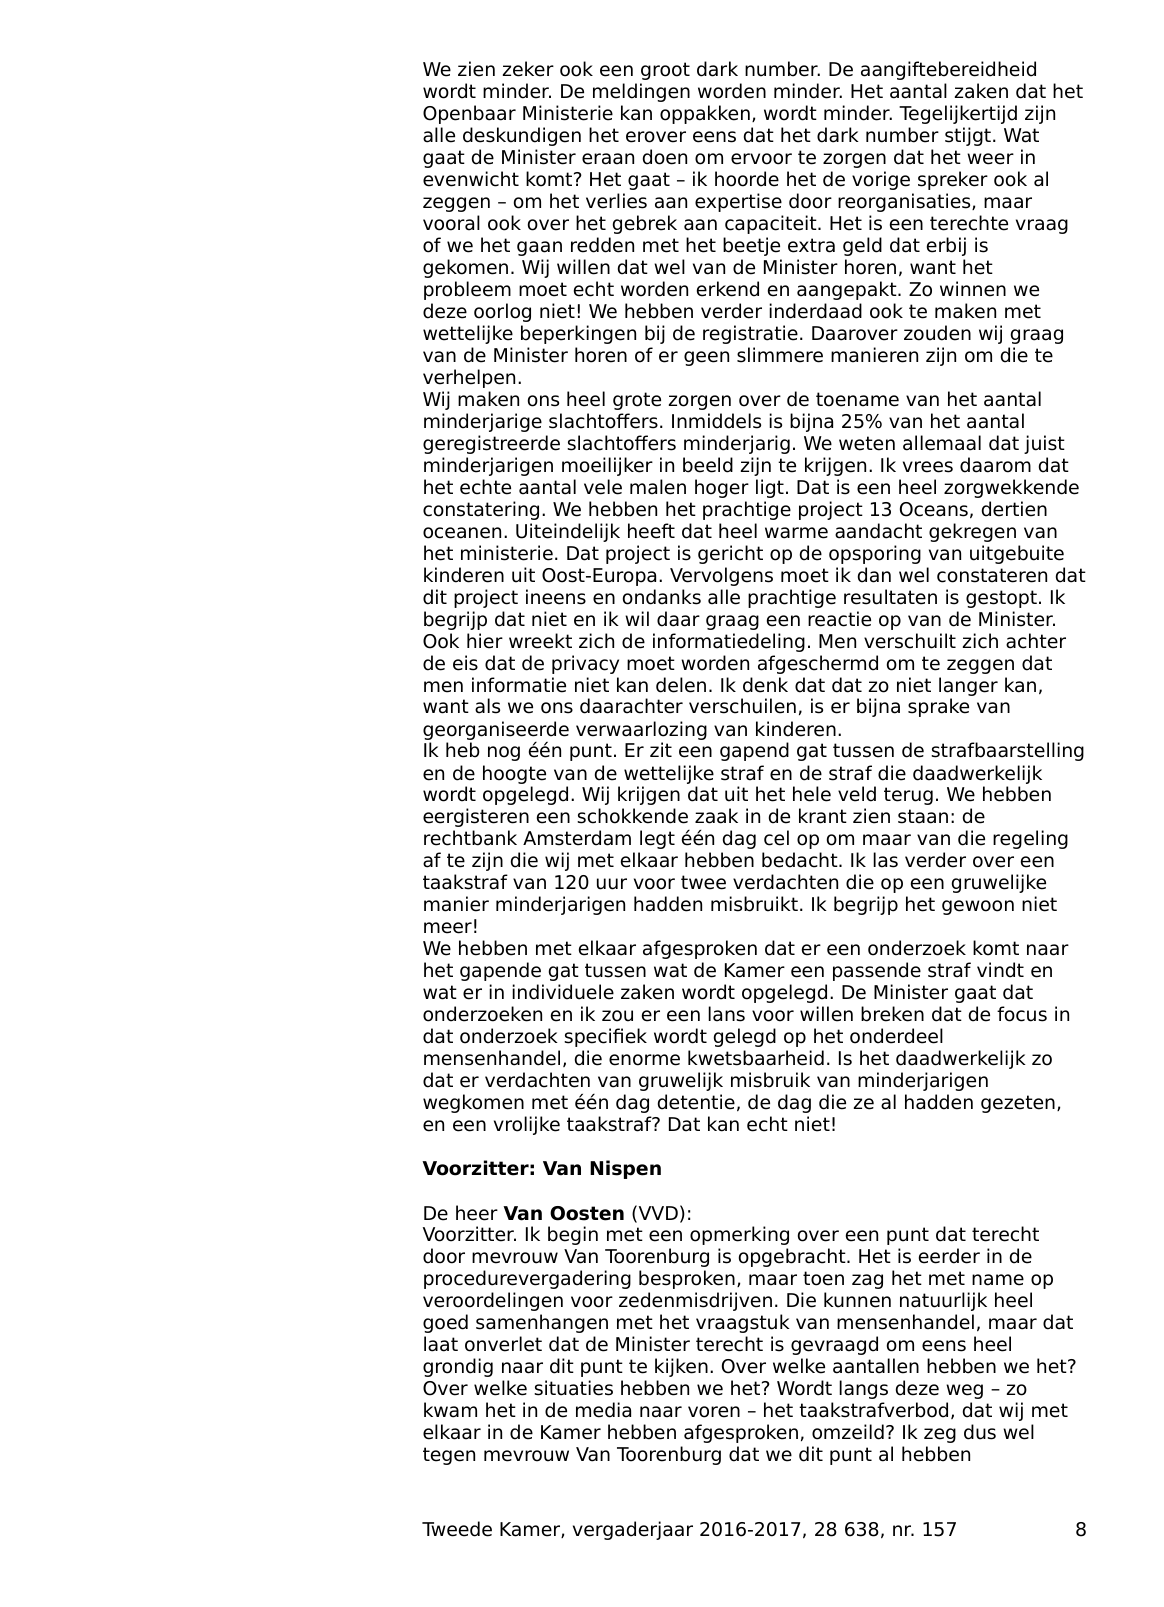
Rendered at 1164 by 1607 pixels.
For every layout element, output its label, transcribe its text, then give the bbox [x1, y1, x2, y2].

text We zien zeker ook een groot dark number. De aangiftebereidheid wordt minder. De meldingen worden minder. Het aantal zaken dat het Openbaar Ministerie kan oppakken, wordt minder. Tegelijkertijd zijn alle deskundigen het erover eens dat het dark number stijgt. Wat gaat de Minister eraan doen om ervoor te zorgen dat het weer in evenwicht komt? Het gaat – ik hoorde het de vorige spreker ook al zeggen – om het verlies aan expertise door reorganisaties, maar vooral ook over het gebrek aan capaciteit. Het is een terechte vraag of we het gaan redden met het beetje extra geld dat erbij is gekomen. Wij willen dat wel van de Minister horen, want het probleem moet echt worden erkend en aangepakt. Zo winnen we deze oorlog niet! We hebben verder inderdaad ook te maken met wettelijke beperkingen bij de registratie. Daarover zouden wij graag van de Minister horen of er geen slimmere manieren zijn om die te verhelpen. [422, 59, 1087, 389]
text Voorzitter. Ik begin met een opmerking over een punt dat terecht door mevrouw Van Toorenburg is opgebracht. Het is eerder in de procedurevergadering besproken, maar toen zag het met name op veroordelingen voor zedenmisdrijven. Die kunnen natuurlijk heel goed samenhangen met het vraagstuk van mensenhandel, maar dat laat onverlet dat de Minister terecht is gevraagd om eens heel grondig naar dit punt te kijken. Over welke aantallen hebben we het? Over welke situaties hebben we het? Wordt langs deze weg – zo kwam het in de media naar voren – het taakstrafverbod, dat wij met elkaar in de Kamer hebben afgesproken, omzeild? Ik zeg dus wel tegen mevrouw Van Toorenburg dat we dit punt al hebben [422, 1224, 1087, 1466]
text De heer Van Oosten (VVD): [422, 1202, 1087, 1224]
text Ik heb nog één punt. Er zit een gapend gat tussen de strafbaarstelling en de hoogte van de wettelijke straf en de straf die daadwerkelijk wordt opgelegd. Wij krijgen dat uit het hele veld terug. We hebben eergisteren een schokkende zaak in de krant zien staan: de rechtbank Amsterdam legt één dag cel op om maar van die regeling af te zijn die wij met elkaar hebben bedacht. Ik las verder over een taakstraf van 120 uur voor twee verdachten die op een gruwelijke manier minderjarigen hadden misbruikt. Ik begrijp het gewoon niet meer! [422, 740, 1087, 938]
subtitle Voorzitter: Van Nispen [422, 1158, 1087, 1180]
text Wij maken ons heel grote zorgen over de toename van het aantal minderjarige slachtoffers. Inmiddels is bijna 25% van het aantal geregistreerde slachtoffers minderjarig. We weten allemaal dat juist minderjarigen moeilijker in beeld zijn te krijgen. Ik vrees daarom dat het echte aantal vele malen hoger ligt. Dat is een heel zorgwekkende constatering. We hebben het prachtige project 13 Oceans, dertien oceanen. Uiteindelijk heeft dat heel warme aandacht gekregen van het ministerie. Dat project is gericht op de opsporing van uitgebuite kinderen uit Oost-Europa. Vervolgens moet ik dan wel constateren dat dit project ineens en ondanks alle prachtige resultaten is gestopt. Ik begrijp dat niet en ik wil daar graag een reactie op van de Minister. Ook hier wreekt zich de informatiedeling. Men verschuilt zich achter de eis dat de privacy moet worden afgeschermd om te zeggen dat men informatie niet kan delen. Ik denk dat dat zo niet langer kan, want als we ons daarachter verschuilen, is er bijna sprake van georganiseerde verwaarlozing van kinderen. [422, 389, 1087, 740]
text We hebben met elkaar afgesproken dat er een onderzoek komt naar het gapende gat tussen wat de Kamer een passende straf vindt en wat er in individuele zaken wordt opgelegd. De Minister gaat dat onderzoeken en ik zou er een lans voor willen breken dat de focus in dat onderzoek specifiek wordt gelegd op het onderdeel mensenhandel, die enorme kwetsbaarheid. Is het daadwerkelijk zo dat er verdachten van gruwelijk misbruik van minderjarigen wegkomen met één dag detentie, de dag die ze al hadden gezeten, en een vrolijke taakstraf? Dat kan echt niet! [422, 938, 1087, 1136]
